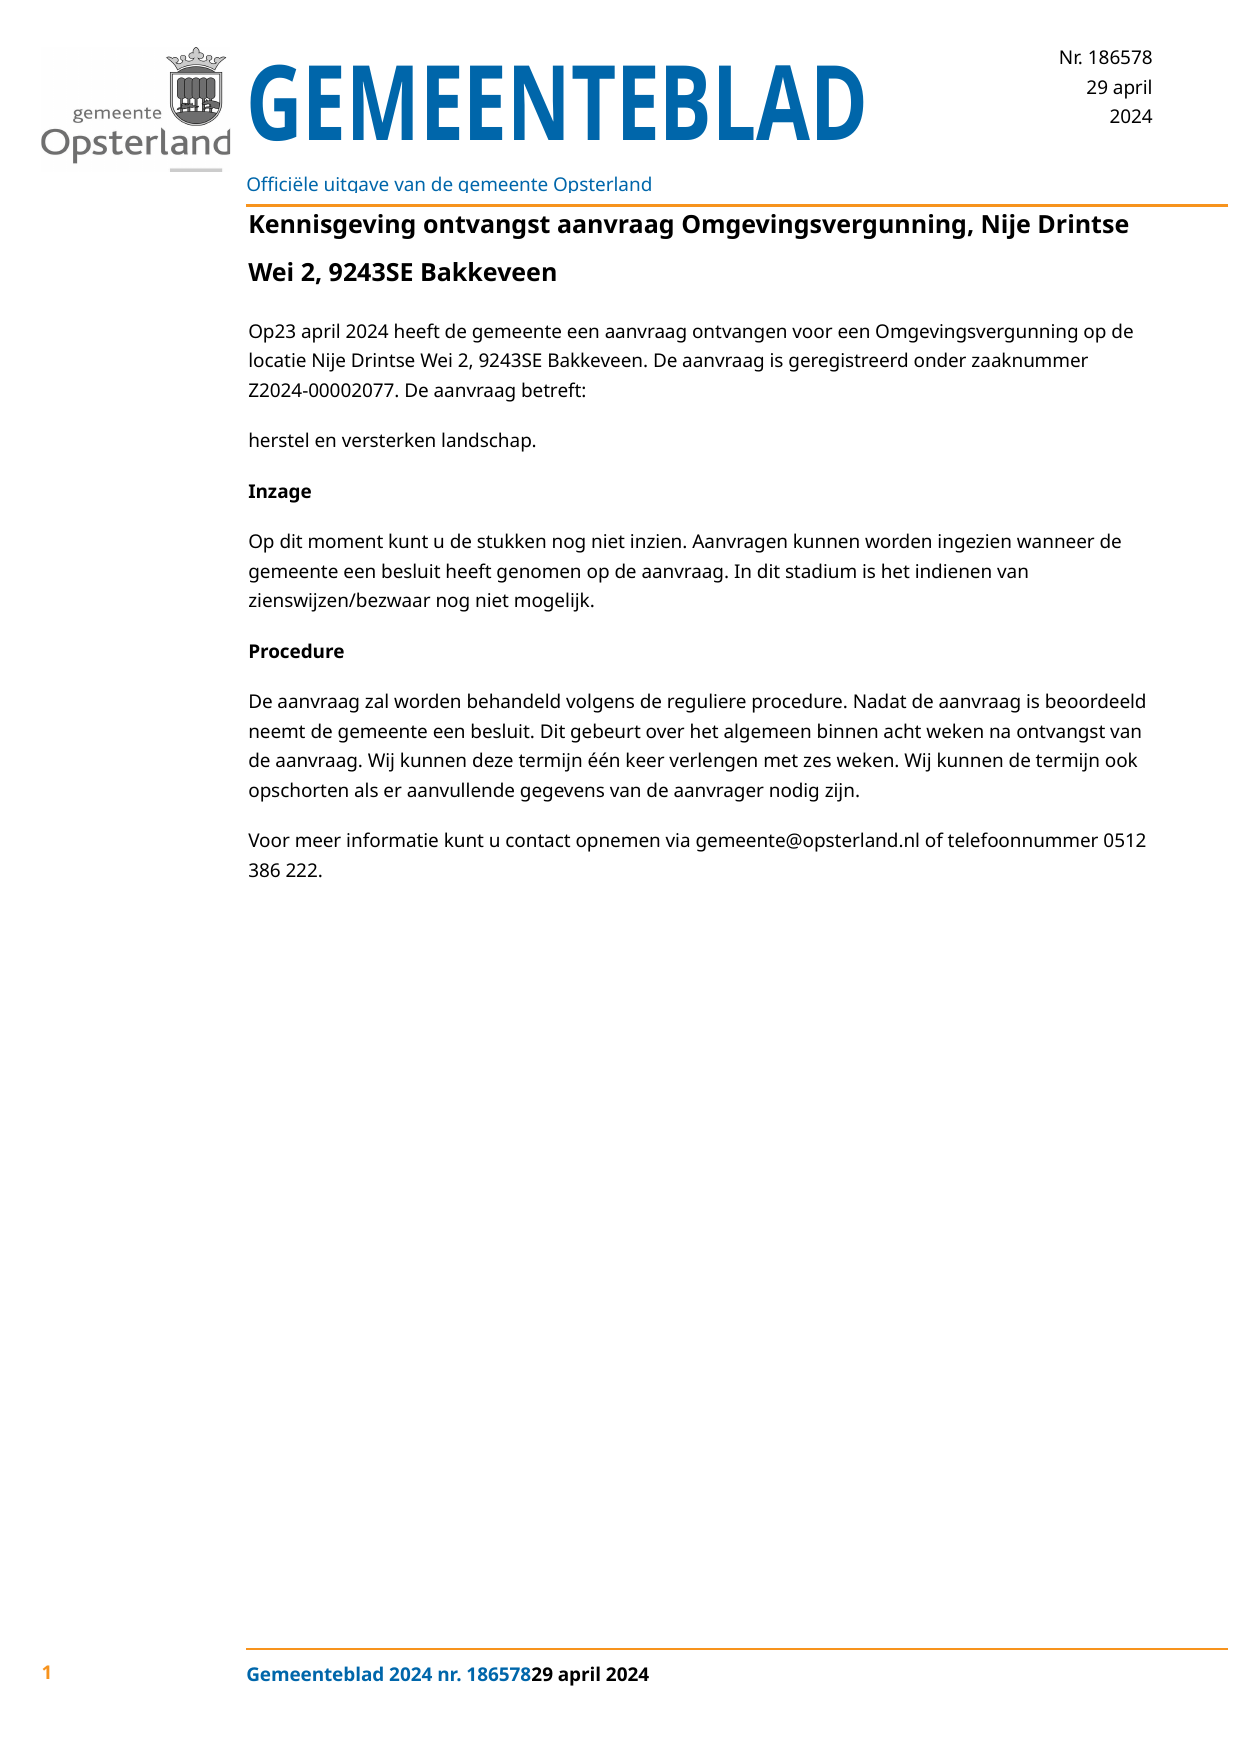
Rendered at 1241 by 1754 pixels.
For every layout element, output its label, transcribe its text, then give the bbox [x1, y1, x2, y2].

picture [41, 47, 231, 172]
text herstel en versterken landschap. [248, 427, 1152, 453]
text Procedure [248, 638, 1152, 664]
text Inzage [248, 478, 1152, 504]
text Kennisgeving ontvangst aanvraag Omgevingsvergunning, Nije Drintse Wei 2, 9243SE Bakkeveen [248, 207, 1152, 288]
text Voor meer informatie kunt u contact opnemen via gemeente@opsterland.nl of telefoonnummer 0512 386 222. [248, 827, 1152, 883]
text Op23 april 2024 heeft de gemeente een aanvraag ontvangen voor een Omgevingsvergunning op de locatie Nije Drintse Wei 2, 9243SE Bakkeveen. De aanvraag is geregistreerd onder zaaknummer Z2024-00002077. De aanvraag betreft: [248, 318, 1152, 403]
text De aanvraag zal worden behandeld volgens de reguliere procedure. Nadat de aanvraag is beoordeeld neemt de gemeente een besluit. Dit gebeurt over het algemeen binnen acht weken na ontvangst van de aanvraag. Wij kunnen deze termijn één keer verlengen met zes weken. Wij kunnen de termijn ook opschorten als er aanvullende gegevens van de aanvrager nodig zijn. [248, 688, 1152, 803]
text Op dit moment kunt u de stukken nog niet inzien. Aanvragen kunnen worden ingezien wanneer de gemeente een besluit heeft genomen op de aanvraag. In dit stadium is het indienen van zienswijzen/bezwaar nog niet mogelijk. [248, 528, 1152, 613]
